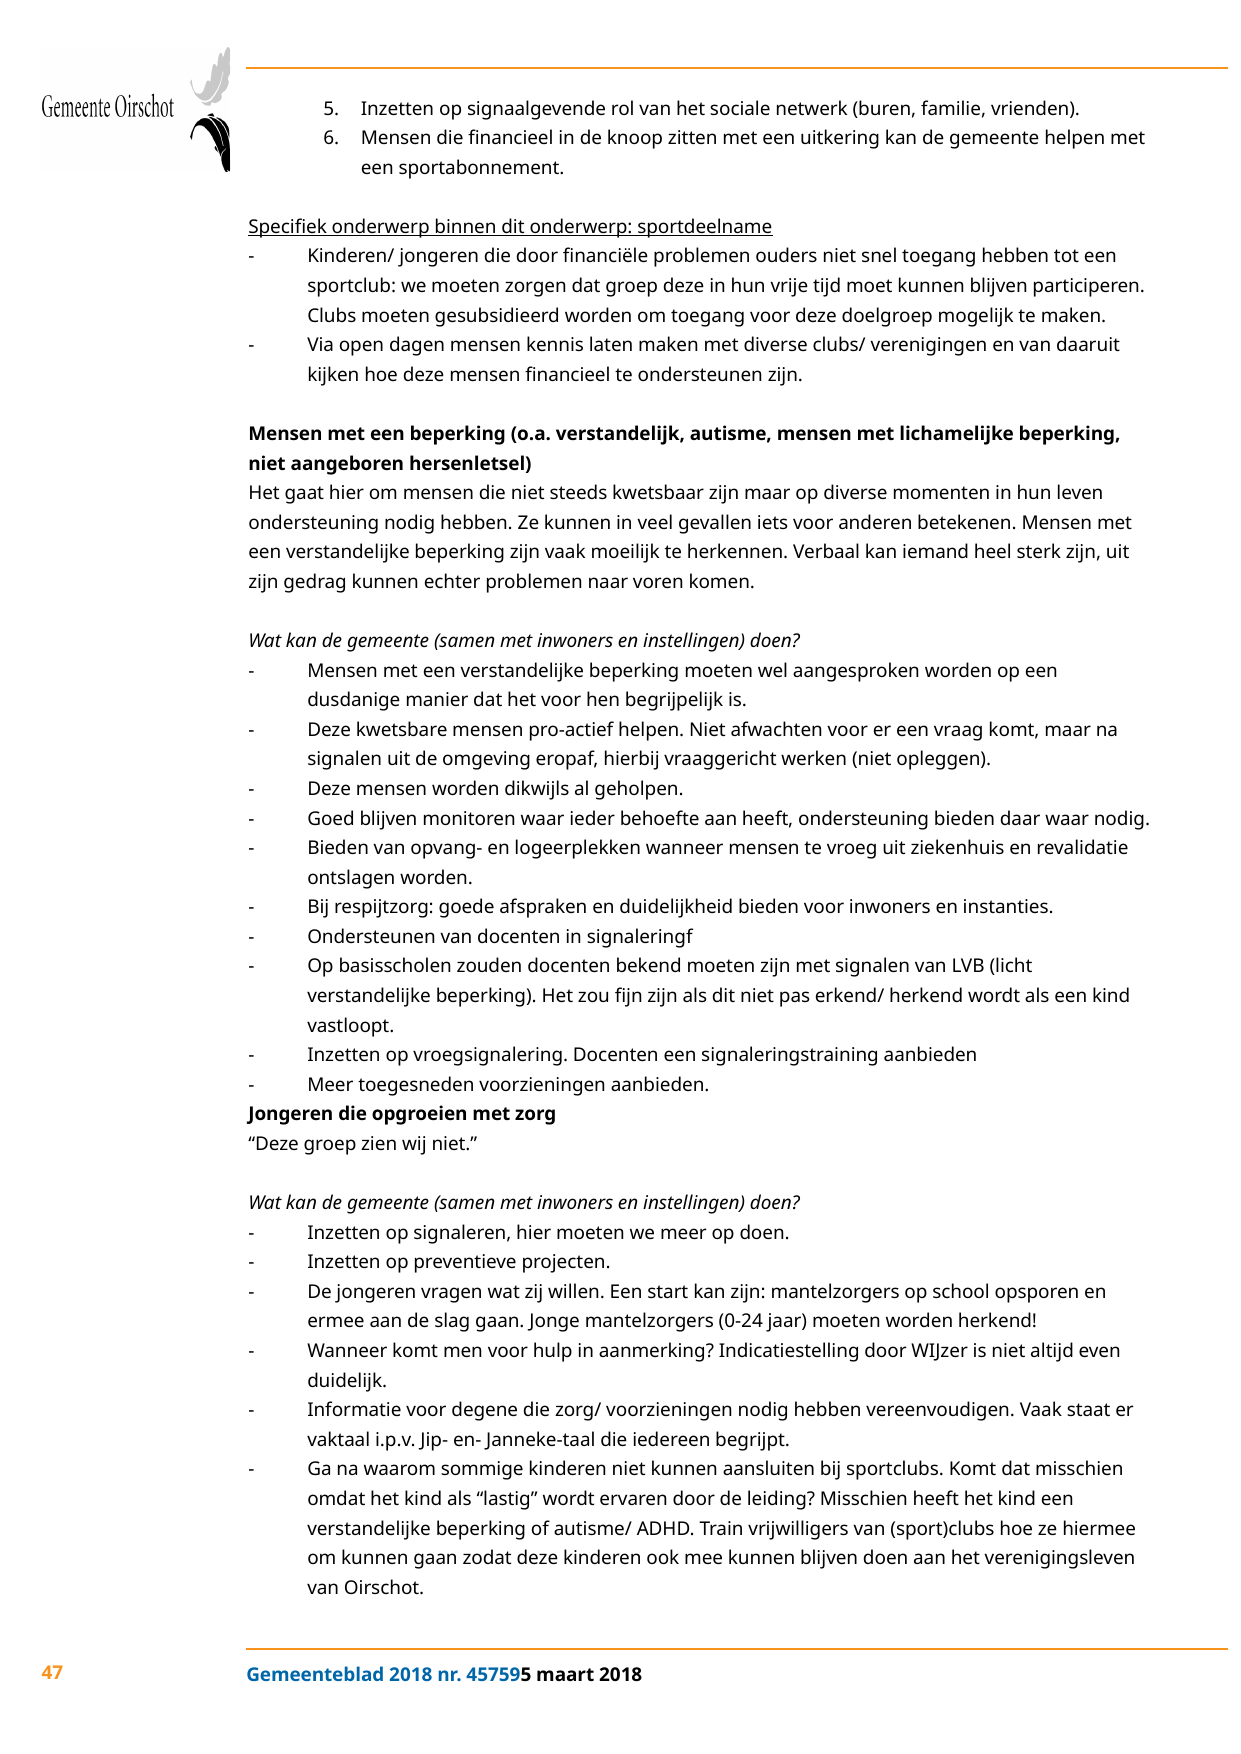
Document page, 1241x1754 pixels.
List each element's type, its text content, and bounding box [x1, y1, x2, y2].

list Kinderen/ jongeren die door financiële problemen ouders niet snel toegang hebben tot een sportclub: we moeten zorgen dat groep deze in hun vrije tijd moet kunnen blijven participeren. Clubs moeten gesubsidieerd worden om toegang voor deze doelgroep mogelijk te maken. [248, 243, 1152, 328]
list Mensen die financieel in de knoop zitten met een uitkering kan de gemeente helpen met een sportabonnement. [323, 124, 1152, 180]
list Mensen met een verstandelijke beperking moeten wel aangesproken worden op een dusdanige manier dat het voor hen begrijpelijk is. [248, 657, 1152, 712]
list Bij respijtzorg: goede afspraken en duidelijkheid bieden voor inwoners en instanties. [248, 893, 1152, 919]
list Informatie voor degene die zorg/ voorzieningen nodig hebben vereenvoudigen. Vaak staat er vaktaal i.p.v. Jip- en- Janneke-taal die iedereen begrijpt. [248, 1396, 1152, 1452]
list Ga na waarom sommige kinderen niet kunnen aansluiten bij sportclubs. Komt dat misschien omdat het kind als “lastig” wordt ervaren door de leiding? Misschien heeft het kind een verstandelijke beperking of autisme/ ADHD. Train vrijwilligers van (sport)clubs hoe ze hiermee om kunnen gaan zodat deze kinderen ook mee kunnen blijven doen aan het verenigingsleven van Oirschot. [248, 1456, 1152, 1600]
text Het gaat hier om mensen die niet steeds kwetsbaar zijn maar op diverse momenten in hun leven ondersteuning nodig hebben. Ze kunnen in veel gevallen iets voor anderen betekenen. Mensen met een verstandelijke beperking zijn vaak moeilijk te herkennen. Verbaal kan iemand heel sterk zijn, uit zijn gedrag kunnen echter problemen naar voren komen. [248, 479, 1152, 594]
list Wanneer komt men voor hulp in aanmerking? Indicatiestelling door WIJzer is niet altijd even duidelijk. [248, 1337, 1152, 1393]
list Bieden van opvang- en logeerplekken wanneer mensen te vroeg uit ziekenhuis en revalidatie ontslagen worden. [248, 834, 1152, 890]
list Deze kwetsbare mensen pro-actief helpen. Niet afwachten voor er een vraag komt, maar na signalen uit de omgeving eropaf, hierbij vraaggericht werken (niet opleggen). [248, 716, 1152, 771]
text Specifiek onderwerp binnen dit onderwerp: sportdeelname [248, 213, 1152, 239]
text Wat kan de gemeente (samen met inwoners en instellingen) doen? [248, 627, 1152, 653]
list Inzetten op vroegsignalering. Docenten een signaleringstraining aanbieden [248, 1041, 1152, 1067]
list Ondersteunen van docenten in signaleringf [248, 923, 1152, 949]
text “Deze groep zien wij niet.” [248, 1130, 1152, 1156]
list Deze mensen worden dikwijls al geholpen. [248, 775, 1152, 801]
list Inzetten op preventieve projecten. [248, 1248, 1152, 1274]
picture [41, 47, 231, 172]
list Meer toegesneden voorzieningen aanbieden. [248, 1071, 1152, 1097]
text Jongeren die opgroeien met zorg [248, 1101, 1152, 1126]
list Inzetten op signaalgevende rol van het sociale netwerk (buren, familie, vrienden). [323, 95, 1152, 121]
text Mensen met een beperking (o.a. verstandelijk, autisme, mensen met lichamelijke beperking, niet aangeboren hersenletsel) [248, 420, 1152, 476]
list Goed blijven monitoren waar ieder behoefte aan heeft, ondersteuning bieden daar waar nodig. [248, 805, 1152, 831]
list Op basisscholen zouden docenten bekend moeten zijn met signalen van LVB (licht verstandelijke beperking). Het zou fijn zijn als dit niet pas erkend/ herkend wordt als een kind vastloopt. [248, 953, 1152, 1038]
list De jongeren vragen wat zij willen. Een start kan zijn: mantelzorgers op school opsporen en ermee aan de slag gaan. Jonge mantelzorgers (0-24 jaar) moeten worden herkend! [248, 1278, 1152, 1333]
list Inzetten op signaleren, hier moeten we meer op doen. [248, 1219, 1152, 1245]
list Via open dagen mensen kennis laten maken met diverse clubs/ verenigingen en van daaruit kijken hoe deze mensen financieel te ondersteunen zijn. [248, 331, 1152, 387]
text Wat kan de gemeente (samen met inwoners en instellingen) doen? [248, 1189, 1152, 1215]
